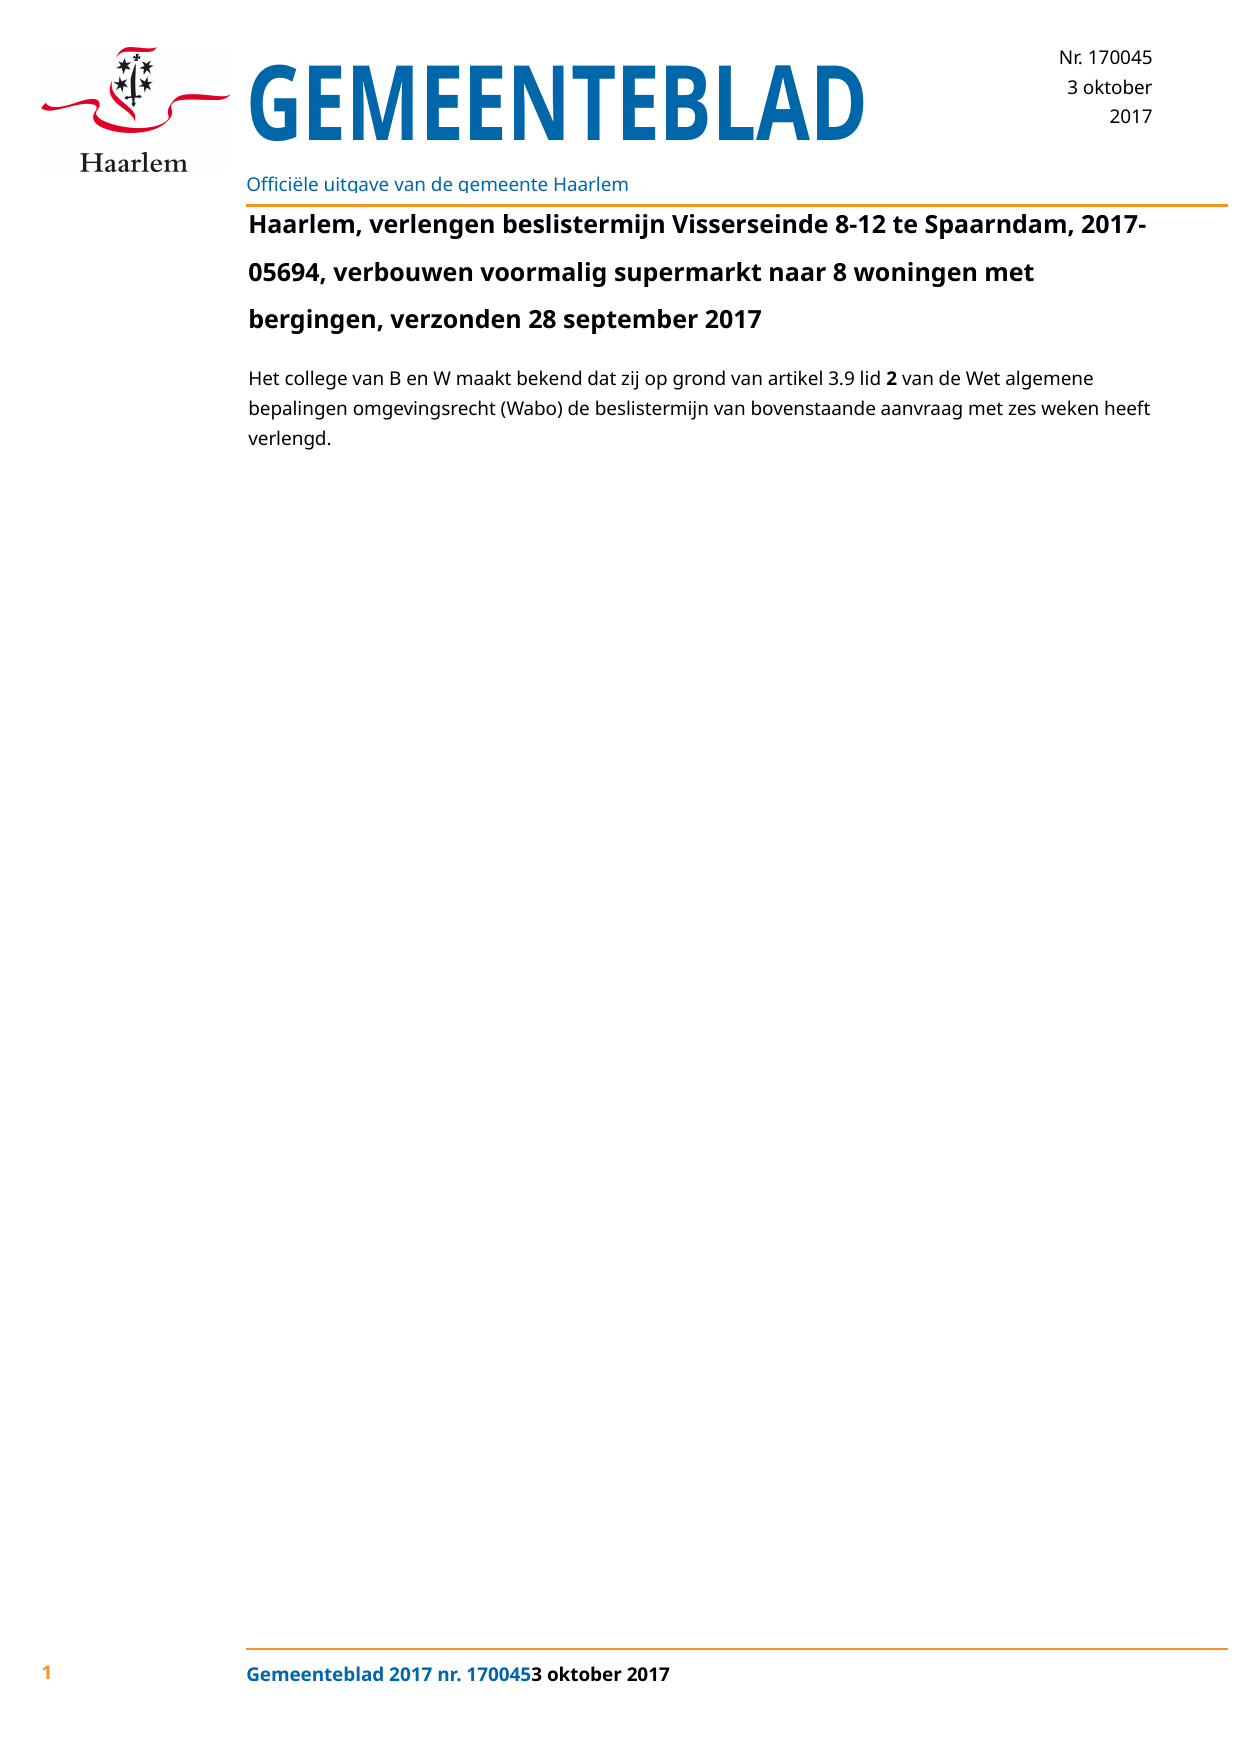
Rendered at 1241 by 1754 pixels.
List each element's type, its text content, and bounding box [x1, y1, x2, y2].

picture [41, 47, 231, 172]
text Het college van B en W maakt bekend dat zij op grond van artikel 3.9 lid 2 van de Wet algemene bepalingen omgevingsrecht (Wabo) de beslistermijn van bovenstaande aanvraag met zes weken heeft verlengd. [248, 366, 1152, 450]
text Haarlem, verlengen beslistermijn Visserseinde 8-12 te Spaarndam, 2017-05694, verbouwen voormalig supermarkt naar 8 woningen met bergingen, verzonden 28 september 2017 [248, 207, 1152, 336]
